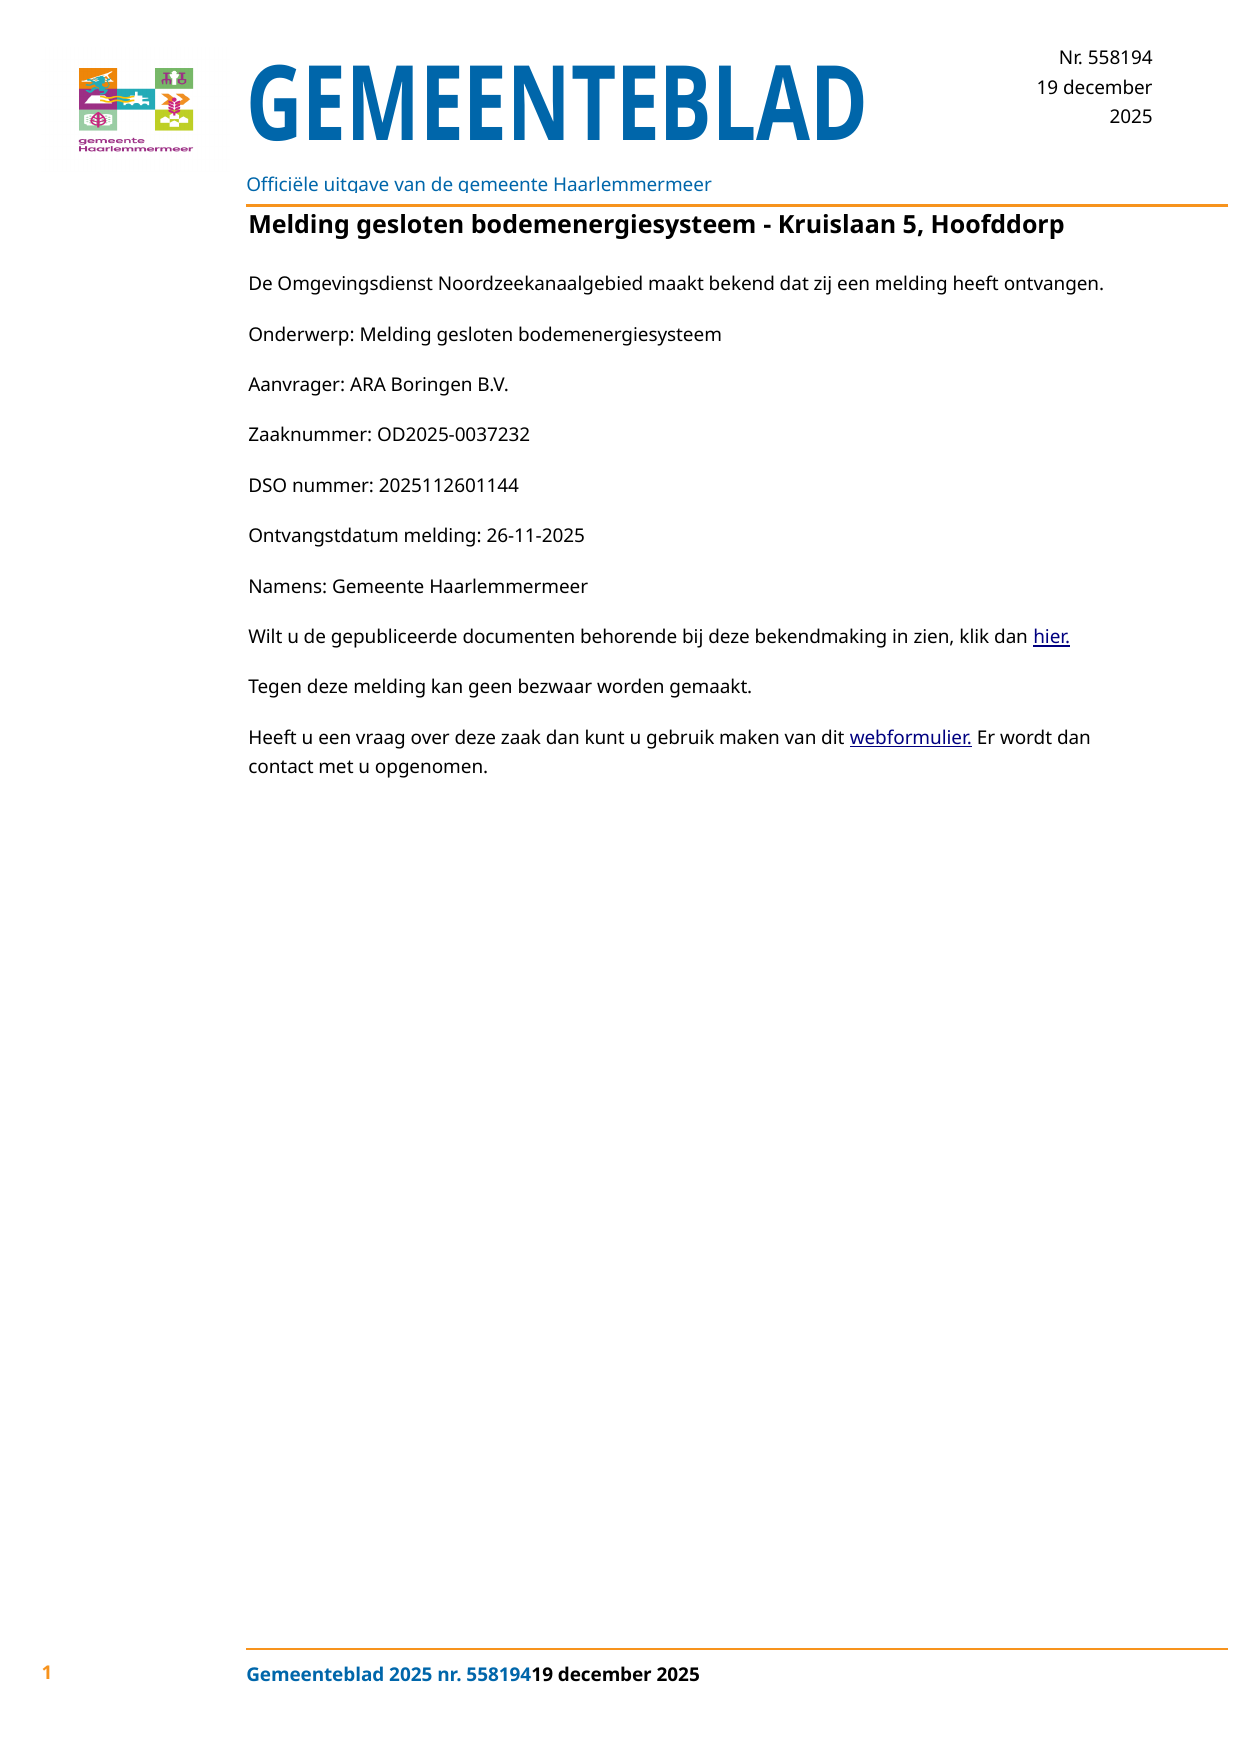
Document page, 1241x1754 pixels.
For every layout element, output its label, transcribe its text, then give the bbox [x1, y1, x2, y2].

text Zaaknummer: OD2025-0037232 [248, 422, 1152, 447]
text Tegen deze melding kan geen bezwaar worden gemaakt. [248, 674, 1152, 699]
text Namens: Gemeente Haarlemmermeer [248, 573, 1152, 598]
text De Omgevingsdienst Noordzeekanaalgebied maakt bekend dat zij een melding heeft ontvangen. [248, 270, 1152, 296]
text Ontvangstdatum melding: 26-11-2025 [248, 522, 1152, 548]
text Wilt u de gepubliceerde documenten behorende bij deze bekendmaking in zien, klik dan hier. [248, 623, 1152, 649]
text Aanvrager: ARA Boringen B.V. [248, 371, 1152, 397]
picture [41, 47, 231, 172]
text Melding gesloten bodemenergiesysteem - Kruislaan 5, Hoofddorp [248, 207, 1152, 241]
text DSO nummer: 2025112601144 [248, 472, 1152, 498]
text Heeft u een vraag over deze zaak dan kunt u gebruik maken van dit webformulier. Er wordt dan contact met u opgenomen. [248, 724, 1152, 779]
text Onderwerp: Melding gesloten bodemenergiesysteem [248, 321, 1152, 346]
